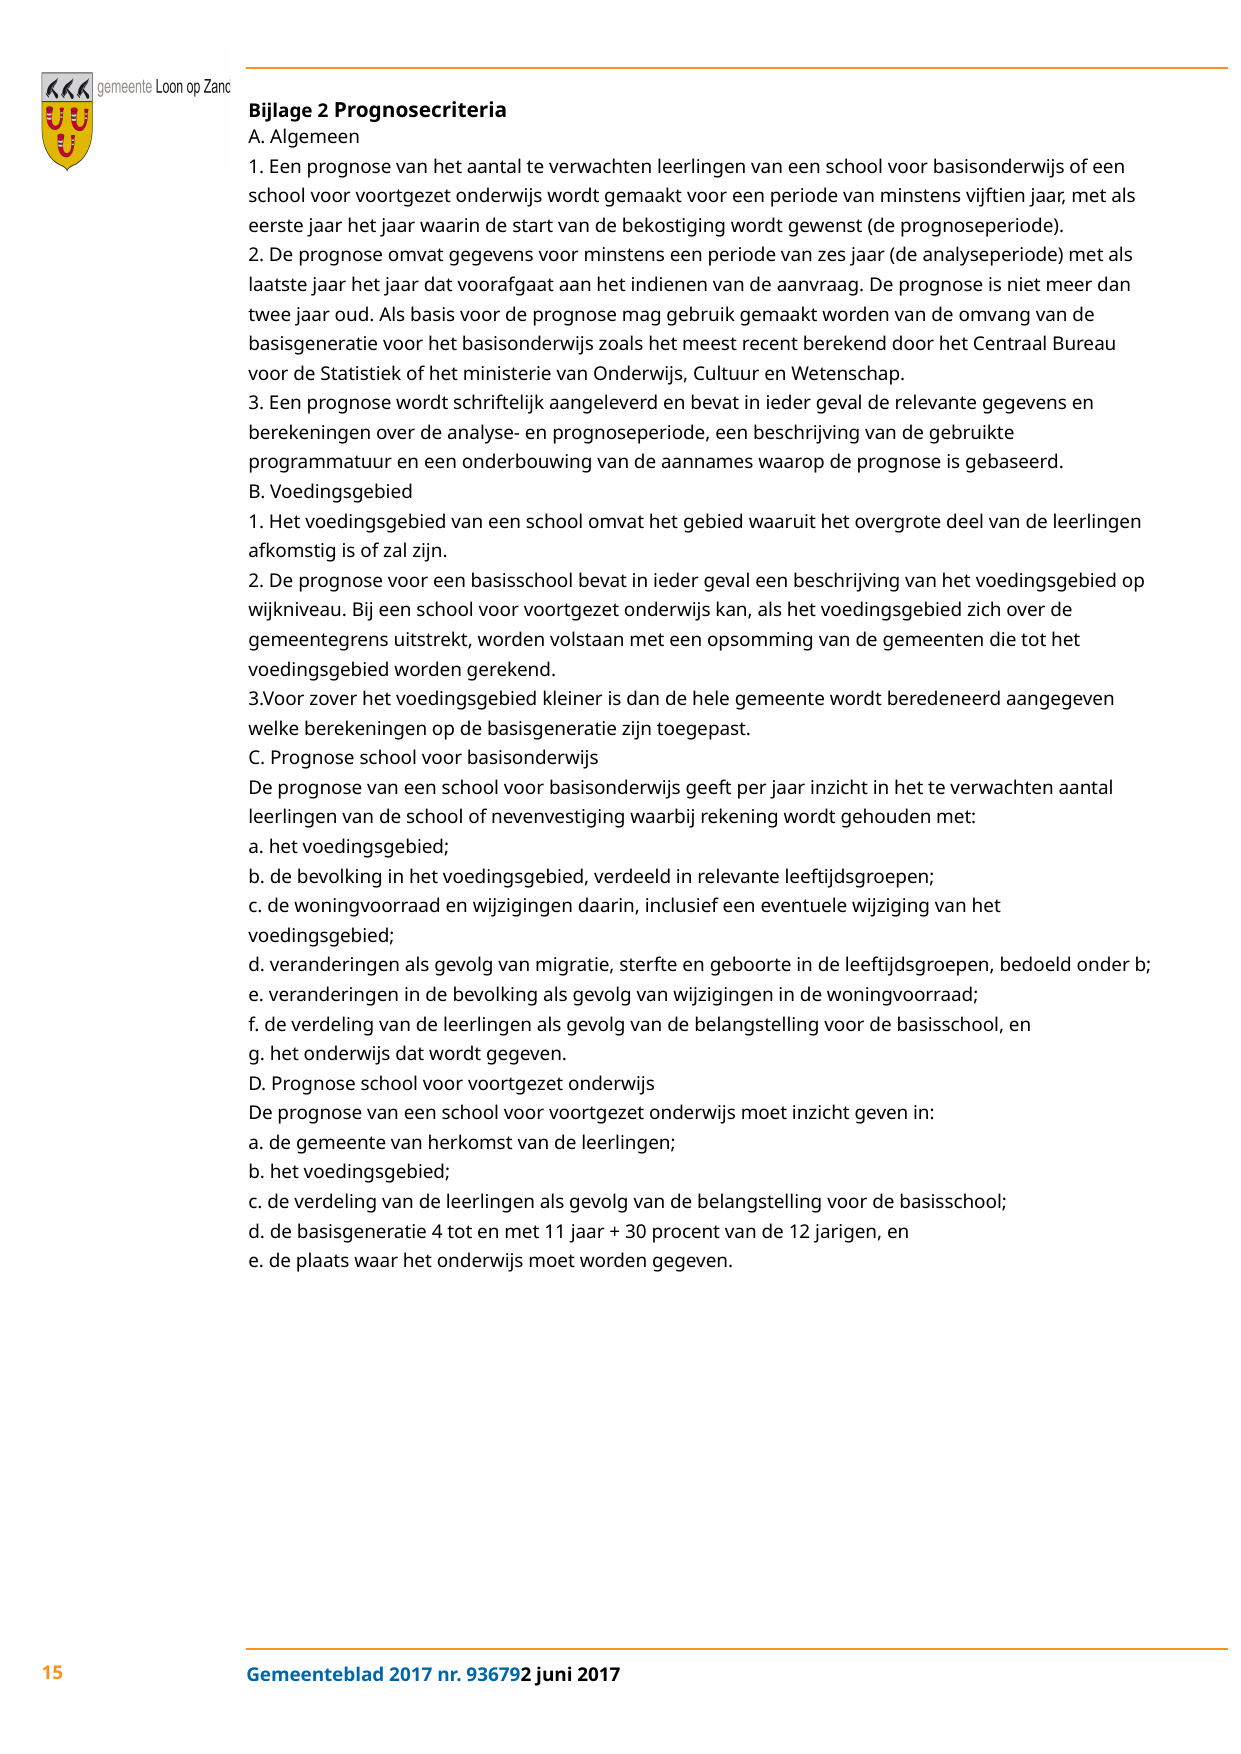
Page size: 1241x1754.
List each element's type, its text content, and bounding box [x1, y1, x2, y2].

text De prognose van een school voor basisonderwijs geeft per jaar inzicht in het te verwachten aantal leerlingen van de school of nevenvestiging waarbij rekening wordt gehouden met: [248, 774, 1152, 829]
text f. de verdeling van de leerlingen als gevolg van de belangstelling voor de basisschool, en [248, 1011, 1152, 1037]
text d. de basisgeneratie 4 tot en met 11 jaar + 30 procent van de 12 jarigen, en [248, 1218, 1152, 1244]
text B. Voedingsgebied [248, 478, 1152, 504]
text e. veranderingen in de bevolking als gevolg van wijzigingen in de woningvoorraad; [248, 981, 1152, 1007]
text 1. Het voedingsgebied van een school omvat het gebied waaruit het overgrote deel van de leerlingen afkomstig is of zal zijn. [248, 508, 1152, 563]
text c. de verdeling van de leerlingen als gevolg van de belangstelling voor de basisschool; [248, 1188, 1152, 1214]
text 3.Voor zover het voedingsgebied kleiner is dan de hele gemeente wordt beredeneerd aangegeven welke berekeningen op de basisgeneratie zijn toegepast. [248, 685, 1152, 741]
text b. het voedingsgebied; [248, 1159, 1152, 1184]
text 2. De prognose omvat gegevens voor minstens een periode van zes jaar (de analyseperiode) met als laatste jaar het jaar dat voorafgaat aan het indienen van de aanvraag. De prognose is niet meer dan twee jaar oud. Als basis voor de prognose mag gebruik gemaakt worden van de omvang van de basisgeneratie voor het basisonderwijs zoals het meest recent berekend door het Centraal Bureau voor de Statistiek of het ministerie van Onderwijs, Cultuur en Wetenschap. [248, 242, 1152, 386]
text Bijlage 2 Prognosecriteria [248, 95, 1152, 123]
text 2. De prognose voor een basisschool bevat in ieder geval een beschrijving van het voedingsgebied op wijkniveau. Bij een school voor voortgezet onderwijs kan, als het voedingsgebied zich over de gemeentegrens uitstrekt, worden volstaan met een opsomming van de gemeenten die tot het voedingsgebied worden gerekend. [248, 567, 1152, 682]
text De prognose van een school voor voortgezet onderwijs moet inzicht geven in: [248, 1099, 1152, 1125]
picture [41, 47, 231, 172]
text a. de gemeente van herkomst van de leerlingen; [248, 1129, 1152, 1155]
text g. het onderwijs dat wordt gegeven. [248, 1040, 1152, 1066]
text c. de woningvoorraad en wijzigingen daarin, inclusief een eventuele wijziging van het voedingsgebied; [248, 892, 1152, 948]
text 3. Een prognose wordt schriftelijk aangeleverd en bevat in ieder geval de relevante gegevens en berekeningen over de analyse- en prognoseperiode, een beschrijving van de gebruikte programmatuur en een onderbouwing van de aannames waarop de prognose is gebaseerd. [248, 389, 1152, 474]
text e. de plaats waar het onderwijs moet worden gegeven. [248, 1247, 1152, 1273]
text d. veranderingen als gevolg van migratie, sterfte en geboorte in de leeftijdsgroepen, bedoeld onder b; [248, 952, 1152, 977]
text b. de bevolking in het voedingsgebied, verdeeld in relevante leeftijdsgroepen; [248, 863, 1152, 889]
text 1. Een prognose van het aantal te verwachten leerlingen van een school voor basisonderwijs of een school voor voortgezet onderwijs wordt gemaakt voor een periode van minstens vijftien jaar, met als eerste jaar het jaar waarin de start van de bekostiging wordt gewenst (de prognoseperiode). [248, 153, 1152, 238]
text D. Prognose school voor voortgezet onderwijs [248, 1070, 1152, 1096]
text C. Prognose school voor basisonderwijs [248, 744, 1152, 770]
text a. het voedingsgebied; [248, 833, 1152, 859]
text A. Algemeen [248, 123, 1152, 149]
